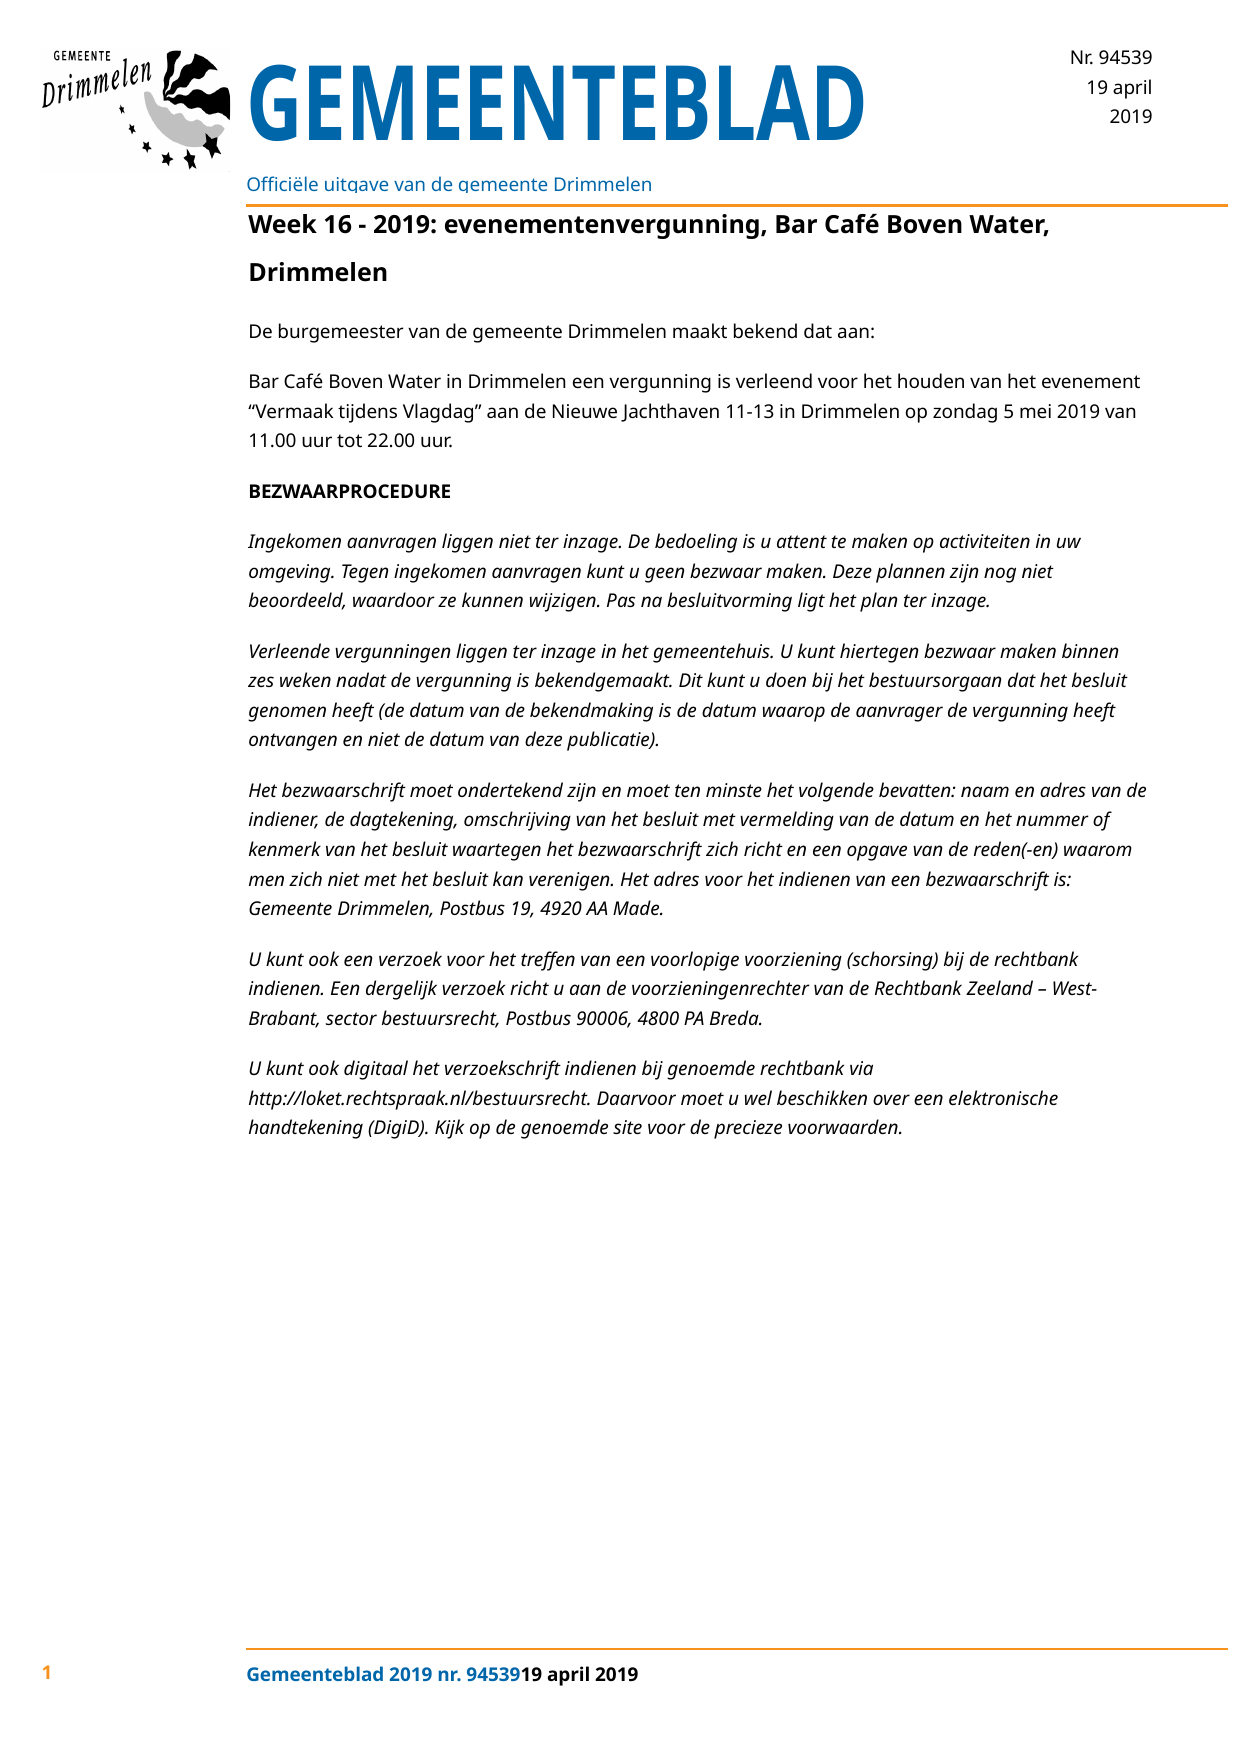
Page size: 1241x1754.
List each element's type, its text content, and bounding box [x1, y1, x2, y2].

text De burgemeester van de gemeente Drimmelen maakt bekend dat aan: [248, 318, 1152, 344]
text Bar Café Boven Water in Drimmelen een vergunning is verleend voor het houden van het evenement “Vermaak tijdens Vlagdag” aan de Nieuwe Jachthaven 11-13 in Drimmelen op zondag 5 mei 2019 van 11.00 uur tot 22.00 uur. [248, 368, 1152, 453]
text BEZWAARPROCEDURE [248, 478, 1152, 504]
text Het bezwaarschrift moet ondertekend zijn en moet ten minste het volgende bevatten: naam en adres van de indiener, de dagtekening, omschrijving van het besluit met vermelding van de datum en het nummer of kenmerk van het besluit waartegen het bezwaarschrift zich richt en een opgave van de reden(-en) waarom men zich niet met het besluit kan verenigen. Het adres voor het indienen van een bezwaarschrift is: Gemeente Drimmelen, Postbus 19, 4920 AA Made. [248, 777, 1152, 921]
text U kunt ook digitaal het verzoekschrift indienen bij genoemde rechtbank via http://loket.rechtspraak.nl/bestuursrecht. Daarvoor moet u wel beschikken over een elektronische handtekening (DigiD). Kijk op de genoemde site voor de precieze voorwaarden. [248, 1055, 1152, 1140]
text Ingekomen aanvragen liggen niet ter inzage. De bedoeling is u attent te maken op activiteiten in uw omgeving. Tegen ingekomen aanvragen kunt u geen bezwaar maken. Deze plannen zijn nog niet beoordeeld, waardoor ze kunnen wijzigen. Pas na besluitvorming ligt het plan ter inzage. [248, 528, 1152, 613]
text U kunt ook een verzoek voor het treffen van een voorlopige voorziening (schorsing) bij de rechtbank indienen. Een dergelijk verzoek richt u aan de voorzieningenrechter van de Rechtbank Zeeland – West-Brabant, sector bestuursrecht, Postbus 90006, 4800 PA Breda. [248, 946, 1152, 1031]
text Verleende vergunningen liggen ter inzage in het gemeentehuis. U kunt hiertegen bezwaar maken binnen zes weken nadat de vergunning is bekendgemaakt. Dit kunt u doen bij het bestuursorgaan dat het besluit genomen heeft (de datum van de bekendmaking is de datum waarop de aanvrager de vergunning heeft ontvangen en niet de datum van deze publicatie). [248, 638, 1152, 752]
picture [41, 47, 231, 172]
text Week 16 - 2019: evenementenvergunning, Bar Café Boven Water, Drimmelen [248, 207, 1152, 288]
